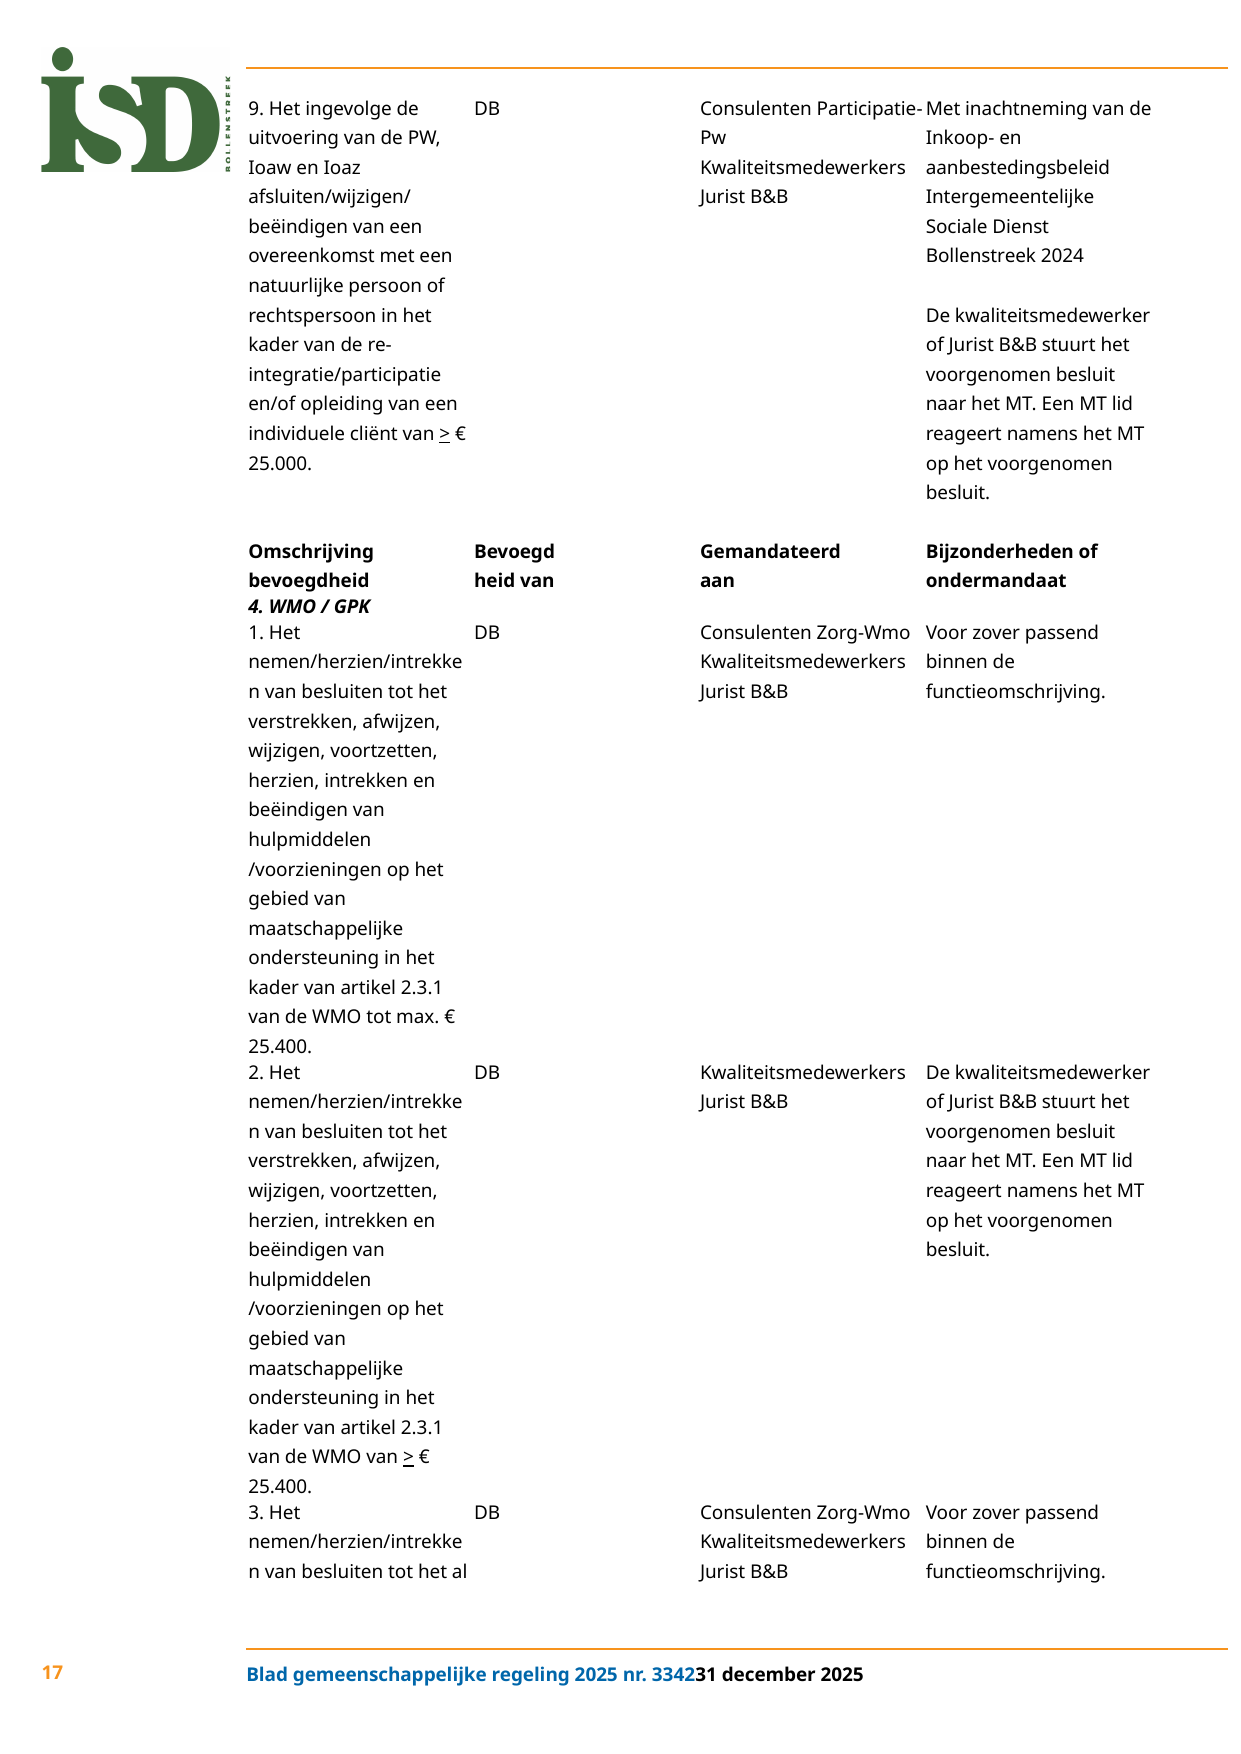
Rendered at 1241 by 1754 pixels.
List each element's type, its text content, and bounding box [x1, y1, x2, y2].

picture [41, 47, 231, 172]
table_cell 3. Het nemen/herzien/intrekken van besluiten tot het al [248, 1499, 474, 1584]
table_header Bevoegd heid van [474, 538, 700, 593]
table_cell DB [474, 1059, 700, 1499]
table_cell Kwaliteitsmedewerkers Jurist B&B [700, 1059, 926, 1499]
table_header Omschrijving bevoegdheid [248, 538, 474, 593]
table_cell DB [474, 619, 700, 1059]
table_cell Consulenten Zorg-Wmo Kwaliteitsmedewerkers Jurist B&B [700, 619, 926, 1059]
table_cell 1. Het nemen/herzien/intrekken van besluiten tot het verstrekken, afwijzen, wijzigen, voortzetten, herzien, intrekken en beëindigen van hulpmiddelen /voorzieningen op het gebied van maatschappelijke ondersteuning in het kader van artikel 2.3.1 van de WMO tot max. € 25.400. [248, 619, 474, 1059]
table_cell Met inachtneming van de Inkoop- en aanbestedingsbeleid Intergemeentelijke Sociale Dienst Bollenstreek 2024 De kwaliteitsmedewerker of Jurist B&B stuurt het voorgenomen besluit naar het MT. Een MT lid reageert namens het MT op het voorgenomen besluit. [926, 95, 1152, 505]
table_cell 4. WMO / GPK [248, 593, 1152, 619]
table_cell DB [474, 95, 700, 505]
table_cell De kwaliteitsmedewerker of Jurist B&B stuurt het voorgenomen besluit naar het MT. Een MT lid reageert namens het MT op het voorgenomen besluit. [926, 1059, 1152, 1499]
table_cell 2. Het nemen/herzien/intrekken van besluiten tot het verstrekken, afwijzen, wijzigen, voortzetten, herzien, intrekken en beëindigen van hulpmiddelen /voorzieningen op het gebied van maatschappelijke ondersteuning in het kader van artikel 2.3.1 van de WMO van > € 25.400. [248, 1059, 474, 1499]
table_header Gemandateerd aan [700, 538, 926, 593]
table_cell DB [474, 1499, 700, 1584]
table_cell Consulenten Zorg-Wmo Kwaliteitsmedewerkers Jurist B&B [700, 1499, 926, 1584]
table_cell 9. Het ingevolge de uitvoering van de PW, Ioaw en Ioaz afsluiten/wijzigen/ beëindigen van een overeenkomst met een natuurlijke persoon of rechtspersoon in het kader van de re-integratie/participatie en/of opleiding van een individuele cliënt van > € 25.000. [248, 95, 474, 505]
table_cell Voor zover passend binnen de functieomschrijving. [926, 619, 1152, 1059]
table_cell Consulenten Participatie-Pw Kwaliteitsmedewerkers Jurist B&B [700, 95, 926, 505]
table_cell Voor zover passend binnen de functieomschrijving. [926, 1499, 1152, 1584]
table_header Bijzonderheden of ondermandaat [926, 538, 1152, 593]
